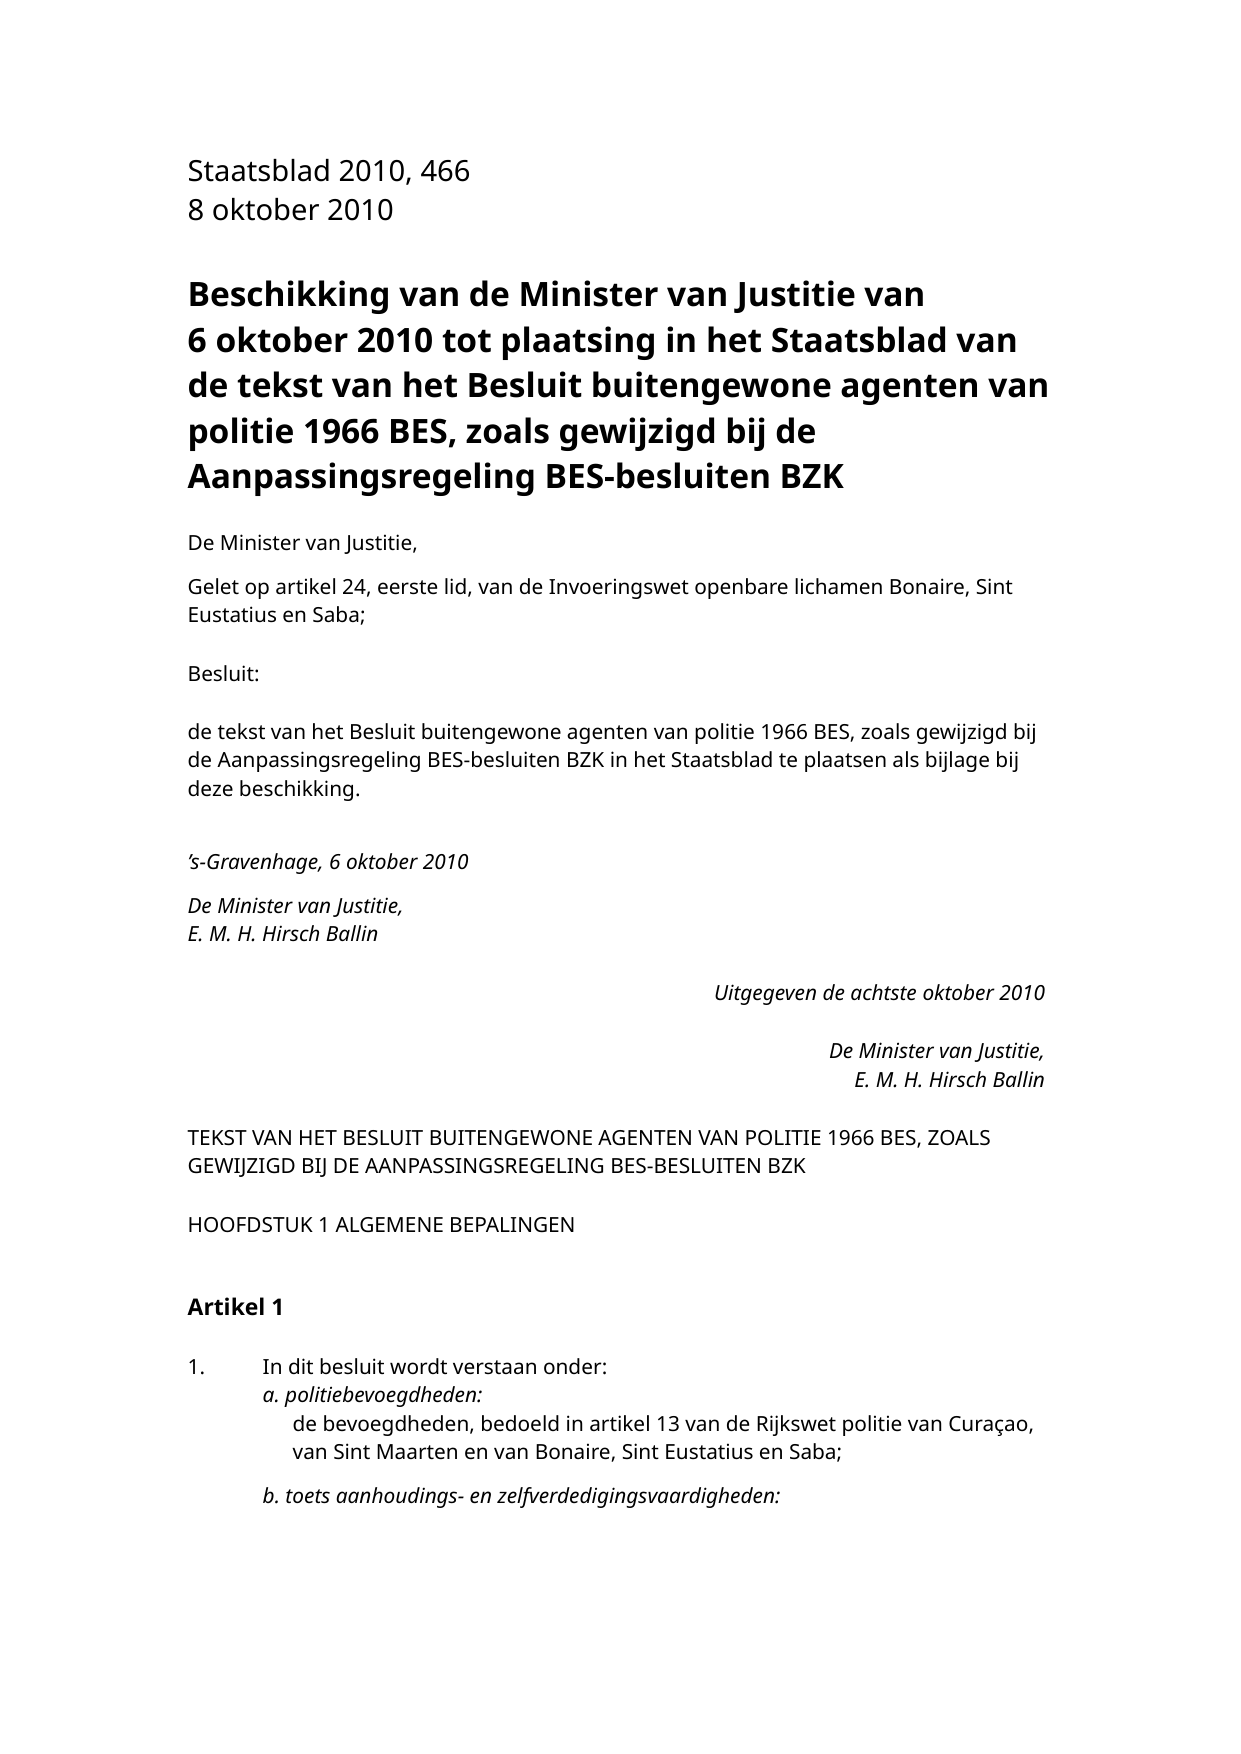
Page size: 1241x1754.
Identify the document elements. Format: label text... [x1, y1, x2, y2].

text ’s-Gravenhage, 6 oktober 2010 [187, 847, 1053, 876]
list b. toets aanhoudings- en zelfverdedigingsvaardigheden: [187, 1481, 1053, 1509]
list a. politiebevoegdheden: [187, 1381, 1053, 1409]
text De Minister van Justitie, [187, 1036, 1053, 1065]
subtitle HOOFDSTUK 1 ALGEMENE BEPALINGEN [187, 1210, 1053, 1238]
subtitle Beschikking van de Minister van Justitie van 6 oktober 2010 tot plaatsing in het Staatsblad van de tekst van het Besluit buitengewone agenten van politie 1966 BES, zoals gewijzigd bij de Aanpassingsregeling BES-besluiten BZK [187, 271, 1053, 498]
subtitle Artikel 1 [187, 1291, 1053, 1322]
text Staatsblad 2010, 466 [187, 150, 1053, 190]
list In dit besluit wordt verstaan onder: [187, 1352, 1053, 1381]
text de tekst van het Besluit buitengewone agenten van politie 1966 BES, zoals gewijzigd bij de Aanpassingsregeling BES-besluiten BZK in het Staatsblad te plaatsen als bijlage bij deze beschikking. [187, 717, 1053, 802]
text Gelet op artikel 24, eerste lid, van de Invoeringswet openbare lichamen Bonaire, Sint Eustatius en Saba; [187, 572, 1053, 629]
list de bevoegdheden, bedoeld in artikel 13 van de Rijkswet politie van Curaçao, van Sint Maarten en van Bonaire, Sint Eustatius en Saba; [217, 1409, 1053, 1466]
text 8 oktober 2010 [187, 190, 1053, 229]
text Uitgegeven de achtste oktober 2010 [187, 978, 1053, 1006]
text Besluit: [187, 659, 1053, 687]
text De Minister van Justitie, [187, 528, 1053, 557]
subtitle TEKST VAN HET BESLUIT BUITENGEWONE AGENTEN VAN POLITIE 1966 BES, ZOALS GEWIJZIGD BIJ DE AANPASSINGSREGELING BES-BESLUITEN BZK [187, 1123, 1053, 1180]
text De Minister van Justitie, [187, 891, 1053, 919]
text E. M. H. Hirsch Ballin [187, 919, 1053, 948]
text E. M. H. Hirsch Ballin [187, 1065, 1053, 1093]
